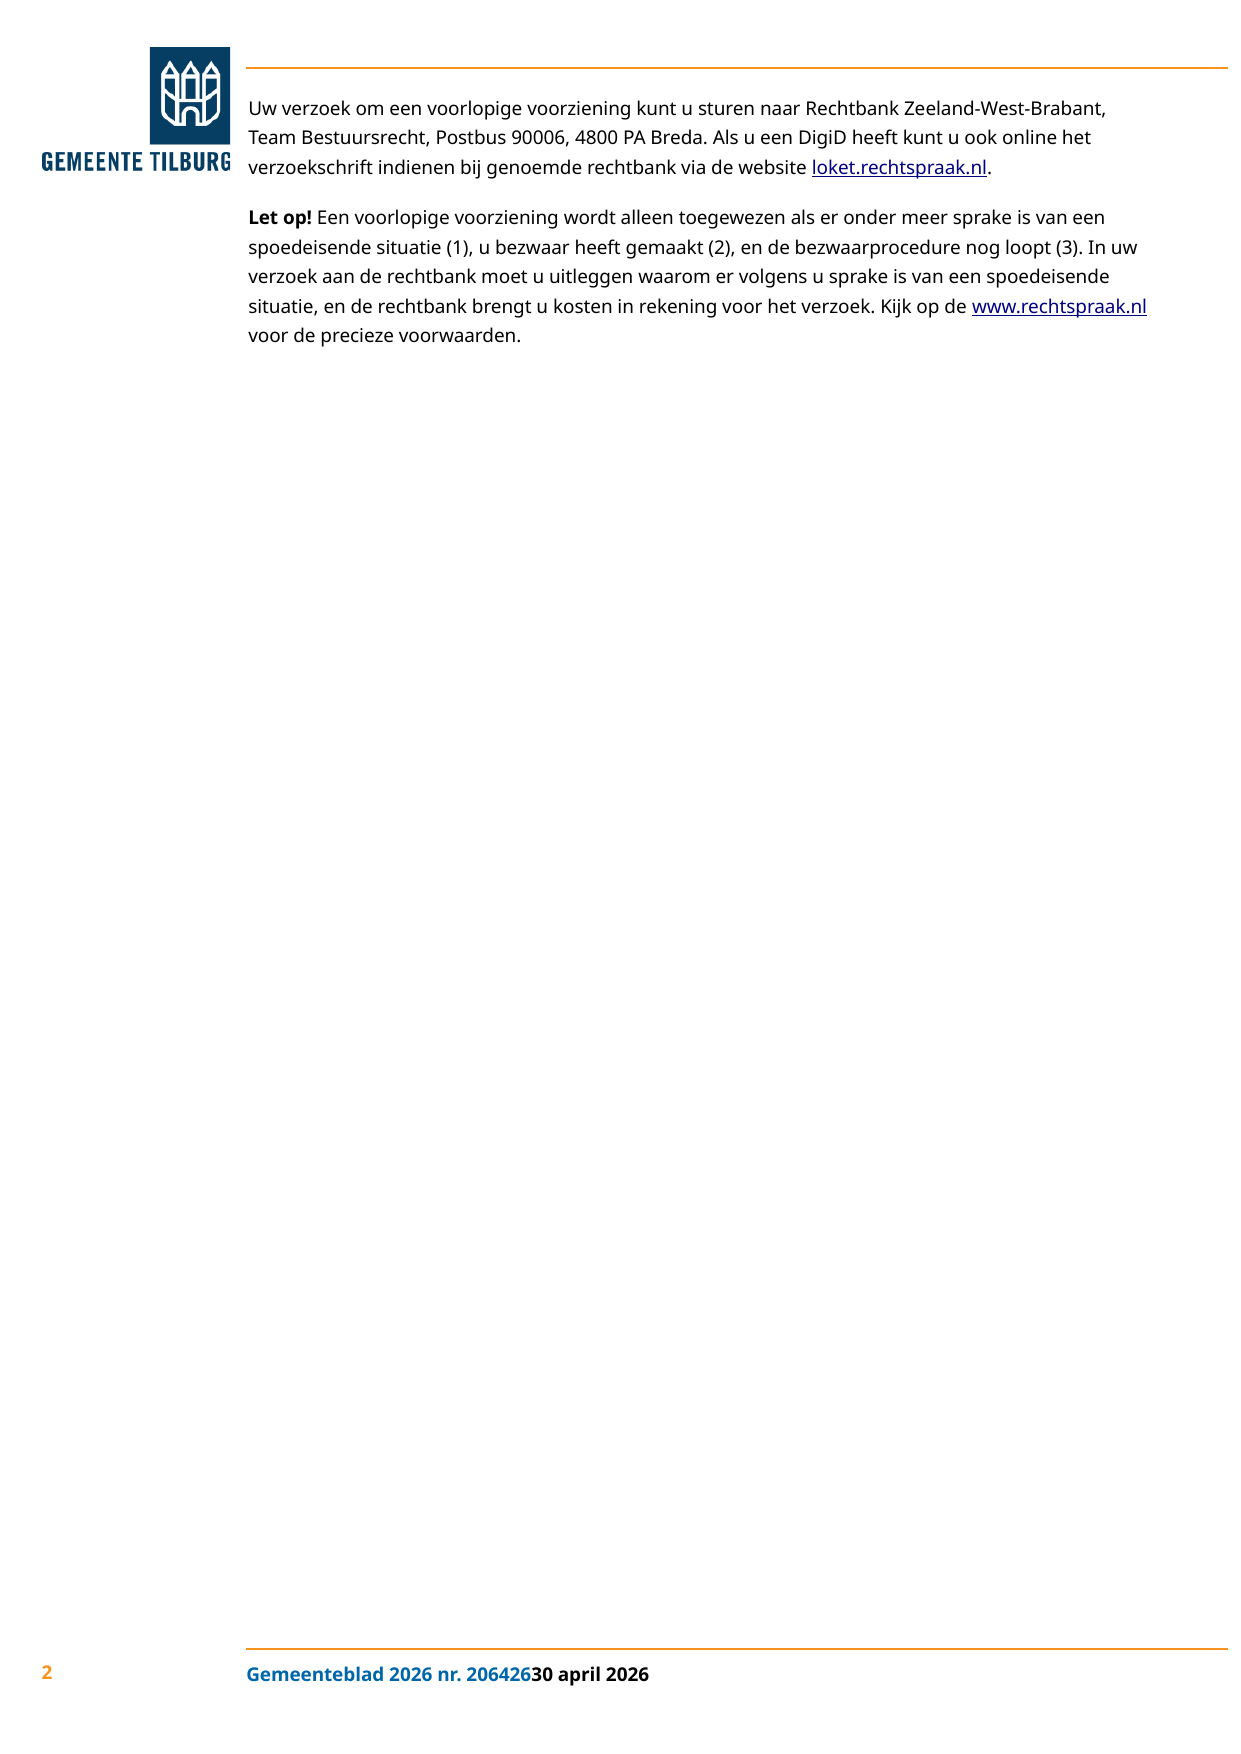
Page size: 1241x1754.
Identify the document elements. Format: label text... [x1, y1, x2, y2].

text Let op! Een voorlopige voorziening wordt alleen toegewezen als er onder meer sprake is van een spoedeisende situatie (1), u bezwaar heeft gemaakt (2), en de bezwaarprocedure nog loopt (3). In uw verzoek aan de rechtbank moet u uitleggen waarom er volgens u sprake is van een spoedeisende situatie, en de rechtbank brengt u kosten in rekening voor het verzoek. Kijk op de www.rechtspraak.nl voor de precieze voorwaarden. [248, 204, 1152, 348]
text Uw verzoek om een voorlopige voorziening kunt u sturen naar Rechtbank Zeeland-West-Brabant, Team Bestuursrecht, Postbus 90006, 4800 PA Breda. Als u een DigiD heeft kunt u ook online het verzoekschrift indienen bij genoemde rechtbank via de website loket.rechtspraak.nl. [248, 95, 1152, 180]
picture [41, 47, 231, 172]
